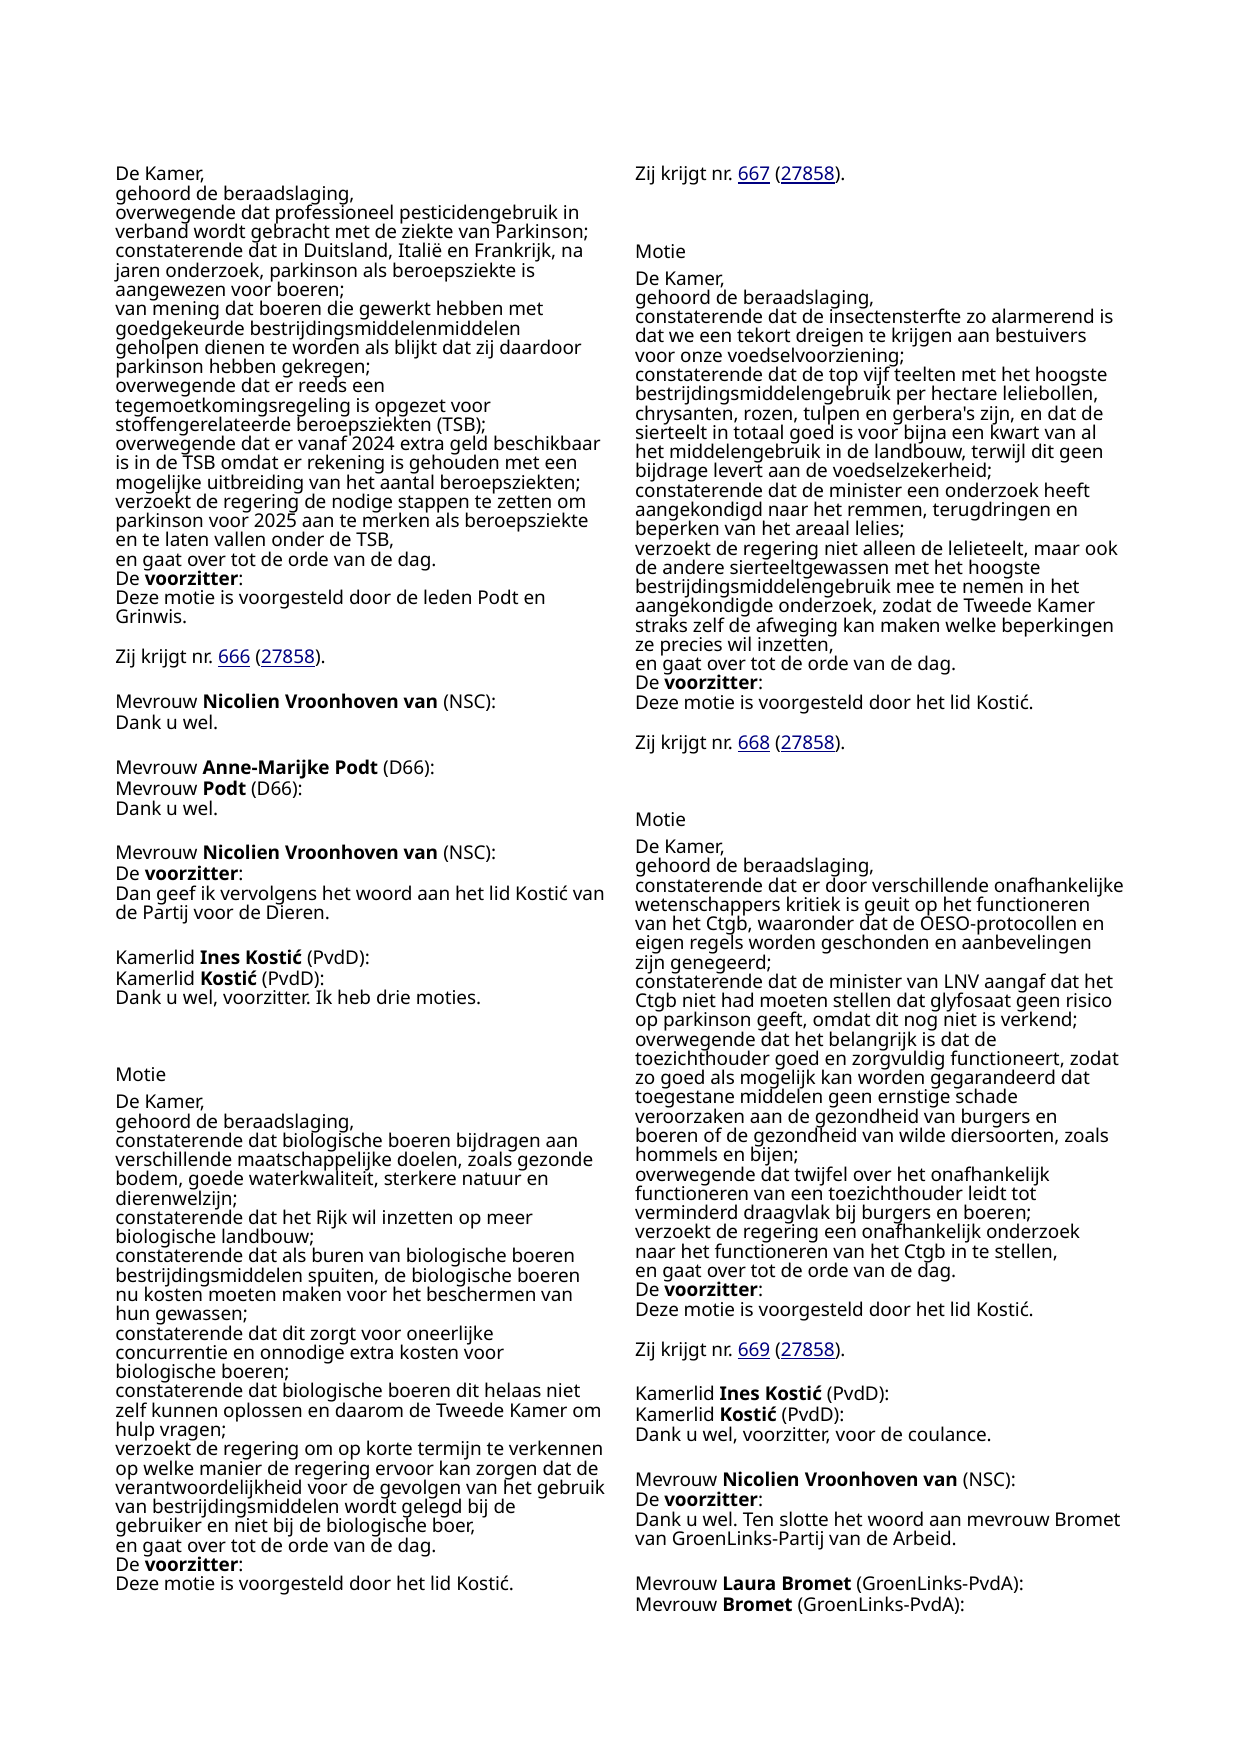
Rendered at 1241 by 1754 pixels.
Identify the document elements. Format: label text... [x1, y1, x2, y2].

text en gaat over tot de orde van de dag. [635, 1262, 1125, 1281]
text Mevrouw Bromet (GroenLinks-PvdA): [635, 1596, 1125, 1615]
text constaterende dat als buren van biologische boeren bestrijdingsmiddelen spuiten, de biologische boeren nu kosten moeten maken voor het beschermen van hun gewassen; [115, 1247, 605, 1324]
text Mevrouw Nicolien Vroonhoven van (NSC): [115, 839, 605, 865]
text Kamerlid Kostić (PvdD): [635, 1406, 1125, 1426]
text Motie [635, 806, 1125, 832]
text Dank u wel. [115, 799, 605, 819]
text verzoekt de regering om op korte termijn te verkennen op welke manier de regering ervoor kan zorgen dat de verantwoordelijkheid voor de gevolgen van het gebruik van bestrijdingsmiddelen wordt gelegd bij de gebruiker en niet bij de biologische boer, [115, 1440, 605, 1537]
text Dank u wel, voorzitter, voor de coulance. [635, 1426, 1125, 1445]
text constaterende dat biologische boeren dit helaas niet zelf kunnen oplossen en daarom de Tweede Kamer om hulp vragen; [115, 1382, 605, 1440]
text De voorzitter: [635, 674, 1125, 694]
text gehoord de beraadslaging, [635, 857, 1125, 877]
text constaterende dat de minister van LNV aangaf dat het Ctgb niet had moeten stellen dat glyfosaat geen risico op parkinson geeft, omdat dit nog niet is verkend; [635, 973, 1125, 1031]
text Motie [635, 238, 1125, 264]
text constaterende dat de insectensterfte zo alarmerend is dat we een tekort dreigen te krijgen aan bestuivers voor onze voedselvoorziening; [635, 308, 1125, 366]
text gehoord de beraadslaging, [115, 1113, 605, 1132]
text Kamerlid Ines Kostić (PvdD): [115, 944, 605, 970]
text De Kamer, [635, 838, 1125, 857]
text overwegende dat het belangrijk is dat de toezichthouder goed en zorgvuldig functioneert, zodat zo goed als mogelijk kan worden gegarandeerd dat toegestane middelen geen ernstige schade veroorzaken aan de gezondheid van burgers en boeren of de gezondheid van wilde diersoorten, zoals hommels en bijen; [635, 1031, 1125, 1166]
text Deze motie is voorgesteld door het lid Kostić. [635, 694, 1125, 713]
text gehoord de beraadslaging, [115, 184, 605, 204]
text Motie [115, 1062, 605, 1087]
text verzoekt de regering een onafhankelijk onderzoek naar het functioneren van het Ctgb in te stellen, [635, 1223, 1125, 1262]
text overwegende dat er vanaf 2024 extra geld beschikbaar is in de TSB omdat er rekening is gehouden met een mogelijke uitbreiding van het aantal beroepsziekten; [115, 435, 605, 493]
text overwegende dat professioneel pesticidengebruik in verband wordt gebracht met de ziekte van Parkinson; [115, 204, 605, 242]
text De Kamer, [115, 165, 605, 184]
text Deze motie is voorgesteld door de leden Podt en Grinwis. [115, 589, 605, 628]
text en gaat over tot de orde van de dag. [115, 1537, 605, 1556]
text De Kamer, [635, 270, 1125, 289]
text overwegende dat twijfel over het onafhankelijk functioneren van een toezichthouder leidt tot verminderd draagvlak bij burgers en boeren; [635, 1166, 1125, 1223]
text verzoekt de regering niet alleen de lelieteelt, maar ook de andere sierteeltgewassen met het hoogste bestrijdingsmiddelengebruik mee te nemen in het aangekondigde onderzoek, zodat de Tweede Kamer straks zelf de afweging kan maken welke beperkingen ze precies wil inzetten, [635, 539, 1125, 655]
text Dank u wel, voorzitter. Ik heb drie moties. [115, 989, 605, 1008]
text Deze motie is voorgesteld door het lid Kostić. [635, 1301, 1125, 1320]
text constaterende dat er door verschillende onafhankelijke wetenschappers kritiek is geuit op het functioneren van het Ctgb, waaronder dat de OESO-protocollen en eigen regels worden geschonden en aanbevelingen zijn genegeerd; [635, 877, 1125, 973]
text Mevrouw Nicolien Vroonhoven van (NSC): [115, 689, 605, 714]
text De Kamer, [115, 1093, 605, 1113]
text Zij krijgt nr. 668 (27858). [635, 734, 1125, 753]
text Deze motie is voorgesteld door het lid Kostić. [115, 1575, 605, 1594]
text en gaat over tot de orde van de dag. [115, 551, 605, 570]
text Dank u wel. Ten slotte het woord aan mevrouw Bromet van GroenLinks-Partij van de Arbeid. [635, 1511, 1125, 1549]
text gehoord de beraadslaging, [635, 289, 1125, 308]
text De voorzitter: [635, 1281, 1125, 1301]
text verzoekt de regering de nodige stappen te zetten om parkinson voor 2025 aan te merken als beroepsziekte en te laten vallen onder de TSB, [115, 493, 605, 551]
text constaterende dat dit zorgt voor oneerlijke concurrentie en onnodige extra kosten voor biologische boeren; [115, 1324, 605, 1382]
text constaterende dat biologische boeren bijdragen aan verschillende maatschappelijke doelen, zoals gezonde bodem, goede waterkwaliteit, sterkere natuur en dierenwelzijn; [115, 1132, 605, 1209]
text De voorzitter: [115, 865, 605, 884]
text Mevrouw Nicolien Vroonhoven van (NSC): [635, 1466, 1125, 1491]
text De voorzitter: [115, 570, 605, 589]
text Kamerlid Kostić (PvdD): [115, 970, 605, 989]
text constaterende dat het Rijk wil inzetten op meer biologische landbouw; [115, 1209, 605, 1247]
text constaterende dat in Duitsland, Italië en Frankrijk, na jaren onderzoek, parkinson als beroepsziekte is aangewezen voor boeren; [115, 242, 605, 300]
text constaterende dat de minister een onderzoek heeft aangekondigd naar het remmen, terugdringen en beperken van het areaal lelies; [635, 482, 1125, 539]
text Dank u wel. [115, 714, 605, 734]
text Mevrouw Laura Bromet (GroenLinks-PvdA): [635, 1570, 1125, 1596]
text De voorzitter: [115, 1556, 605, 1575]
text Dan geef ik vervolgens het woord aan het lid Kostić van de Partij voor de Dieren. [115, 884, 605, 923]
text en gaat over tot de orde van de dag. [635, 655, 1125, 674]
text Mevrouw Podt (D66): [115, 780, 605, 799]
text De voorzitter: [635, 1491, 1125, 1511]
text overwegende dat er reeds een tegemoetkomingsregeling is opgezet voor stoffengerelateerde beroepsziekten (TSB); [115, 377, 605, 435]
text constaterende dat de top vijf teelten met het hoogste bestrijdingsmiddelengebruik per hectare leliebollen, chrysanten, rozen, tulpen en gerbera's zijn, en dat de sierteelt in totaal goed is voor bijna een kwart van al het middelengebruik in de landbouw, terwijl dit geen bijdrage levert aan de voedselzekerheid; [635, 366, 1125, 482]
text Zij krijgt nr. 667 (27858). [635, 165, 1125, 184]
text Zij krijgt nr. 666 (27858). [115, 648, 605, 668]
text Kamerlid Ines Kostić (PvdD): [635, 1381, 1125, 1406]
text Mevrouw Anne-Marijke Podt (D66): [115, 754, 605, 780]
text van mening dat boeren die gewerkt hebben met goedgekeurde bestrijdingsmiddelenmiddelen geholpen dienen te worden als blijkt dat zij daardoor parkinson hebben gekregen; [115, 300, 605, 377]
text Zij krijgt nr. 669 (27858). [635, 1341, 1125, 1360]
